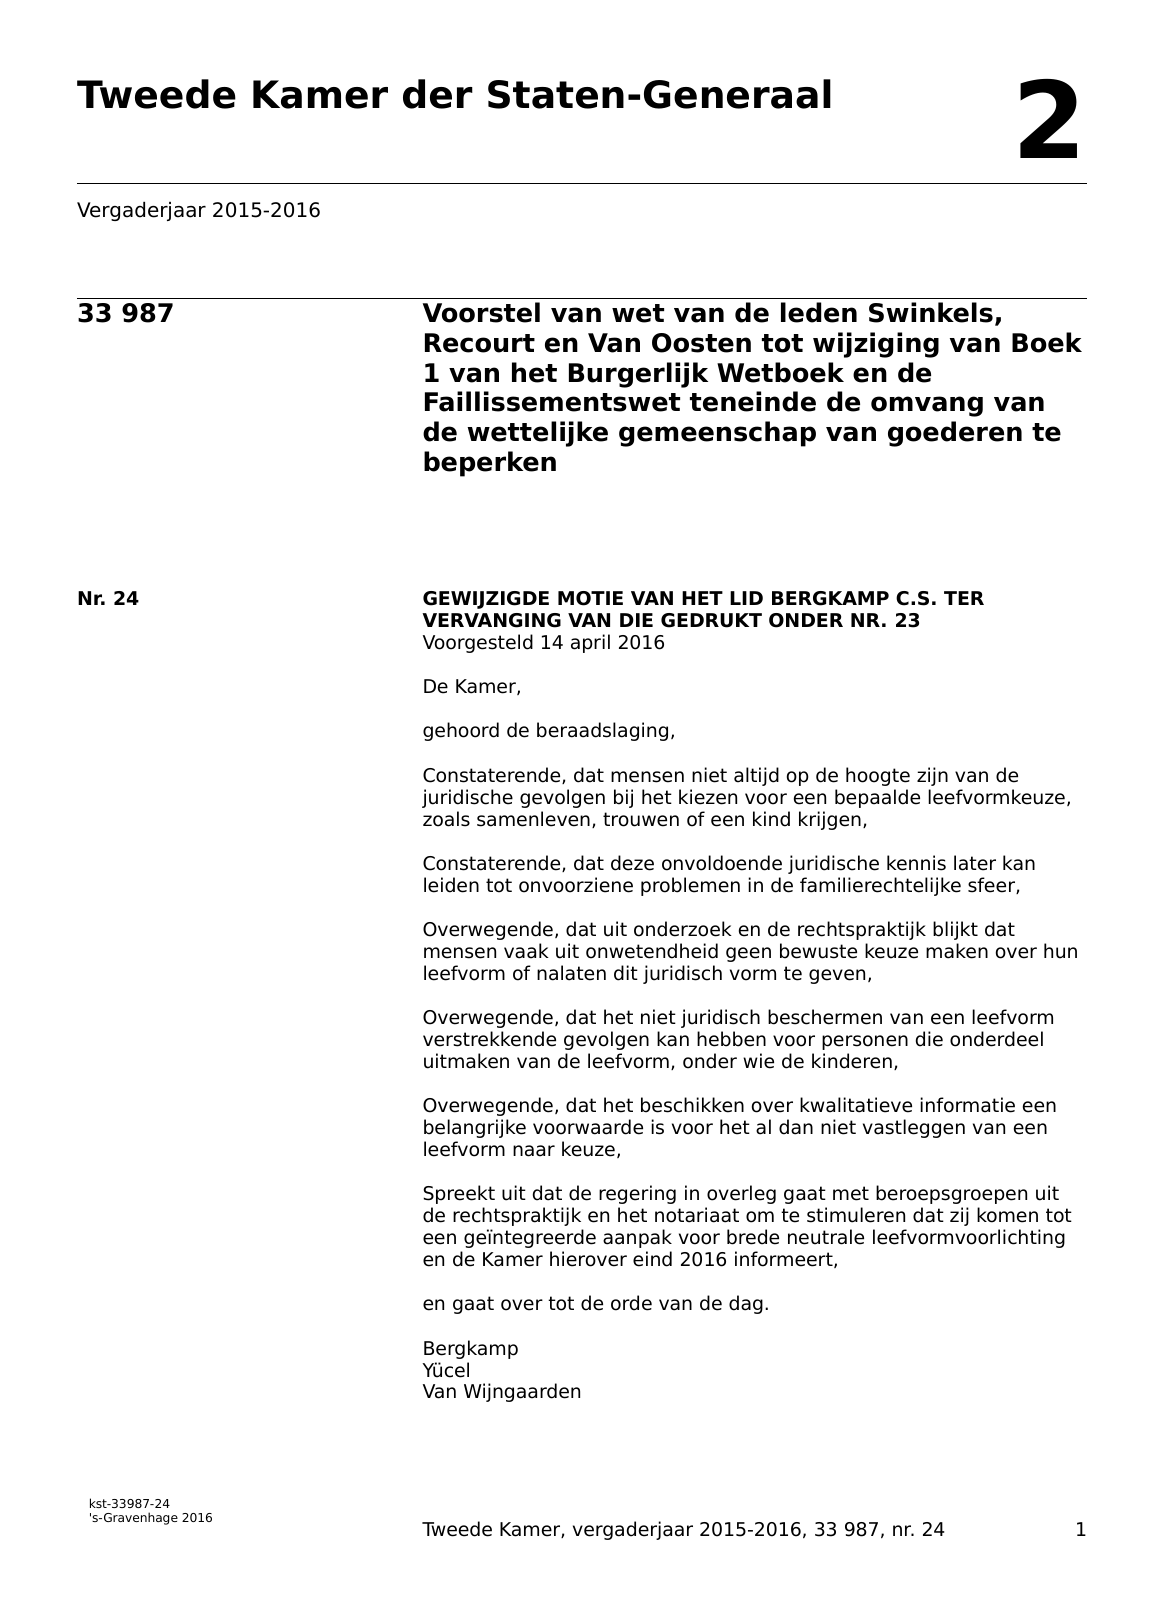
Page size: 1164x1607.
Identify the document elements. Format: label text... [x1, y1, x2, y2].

text Voorgesteld 14 april 2016 [422, 632, 1087, 654]
subtitle 33 987 Voorstel van wet van de leden Swinkels, Recourt en Van Oosten tot wijziging van Boek 1 van het Burgerlijk Wetboek en de Faillissementswet teneinde de omvang van de wettelijke gemeenschap van goederen te beperken [77, 299, 1087, 477]
table_header Tweede Kamer der Staten-Generaal [77, 59, 886, 183]
text Overwegende, dat het niet juridisch beschermen van een leefvorm verstrekkende gevolgen kan hebben voor personen die onderdeel uitmaken van de leefvorm, onder wie de kinderen, [422, 1007, 1087, 1073]
table_cell Vergaderjaar 2015-2016 [77, 184, 1087, 298]
text Bergkamp [422, 1337, 1087, 1359]
text Van Wijngaarden [422, 1381, 1087, 1403]
text Constaterende, dat mensen niet altijd op de hoogte zijn van de juridische gevolgen bij het kiezen voor een bepaalde leefvormkeuze, zoals samenleven, trouwen of een kind krijgen, [422, 764, 1087, 831]
text 's-Gravenhage 2016 [88, 1511, 323, 1525]
text Constaterende, dat deze onvoldoende juridische kennis later kan leiden tot onvoorziene problemen in de familierechtelijke sfeer, [422, 853, 1087, 897]
text en gaat over tot de orde van de dag. [422, 1293, 1087, 1315]
subtitle Nr. 24 GEWIJZIGDE MOTIE VAN HET LID BERGKAMP C.S. TER VERVANGING VAN DIE GEDRUKT ONDER NR. 23 [77, 588, 1087, 632]
text kst-33987-24 [88, 1497, 323, 1511]
text gehoord de beraadslaging, [422, 720, 1087, 742]
text Spreekt uit dat de regering in overleg gaat met beroepsgroepen uit de rechtspraktijk en het notariaat om te stimuleren dat zij komen tot een geïntegreerde aanpak voor brede neutrale leefvormvoorlichting en de Kamer hierover eind 2016 informeert, [422, 1183, 1087, 1271]
text Yücel [422, 1359, 1087, 1381]
table_header 2 [886, 59, 1087, 183]
text De Kamer, [422, 676, 1087, 698]
text Overwegende, dat uit onderzoek en de rechtspraktijk blijkt dat mensen vaak uit onwetendheid geen bewuste keuze maken over hun leefvorm of nalaten dit juridisch vorm te geven, [422, 919, 1087, 985]
text Overwegende, dat het beschikken over kwalitatieve informatie een belangrijke voorwaarde is voor het al dan niet vastleggen van een leefvorm naar keuze, [422, 1095, 1087, 1161]
